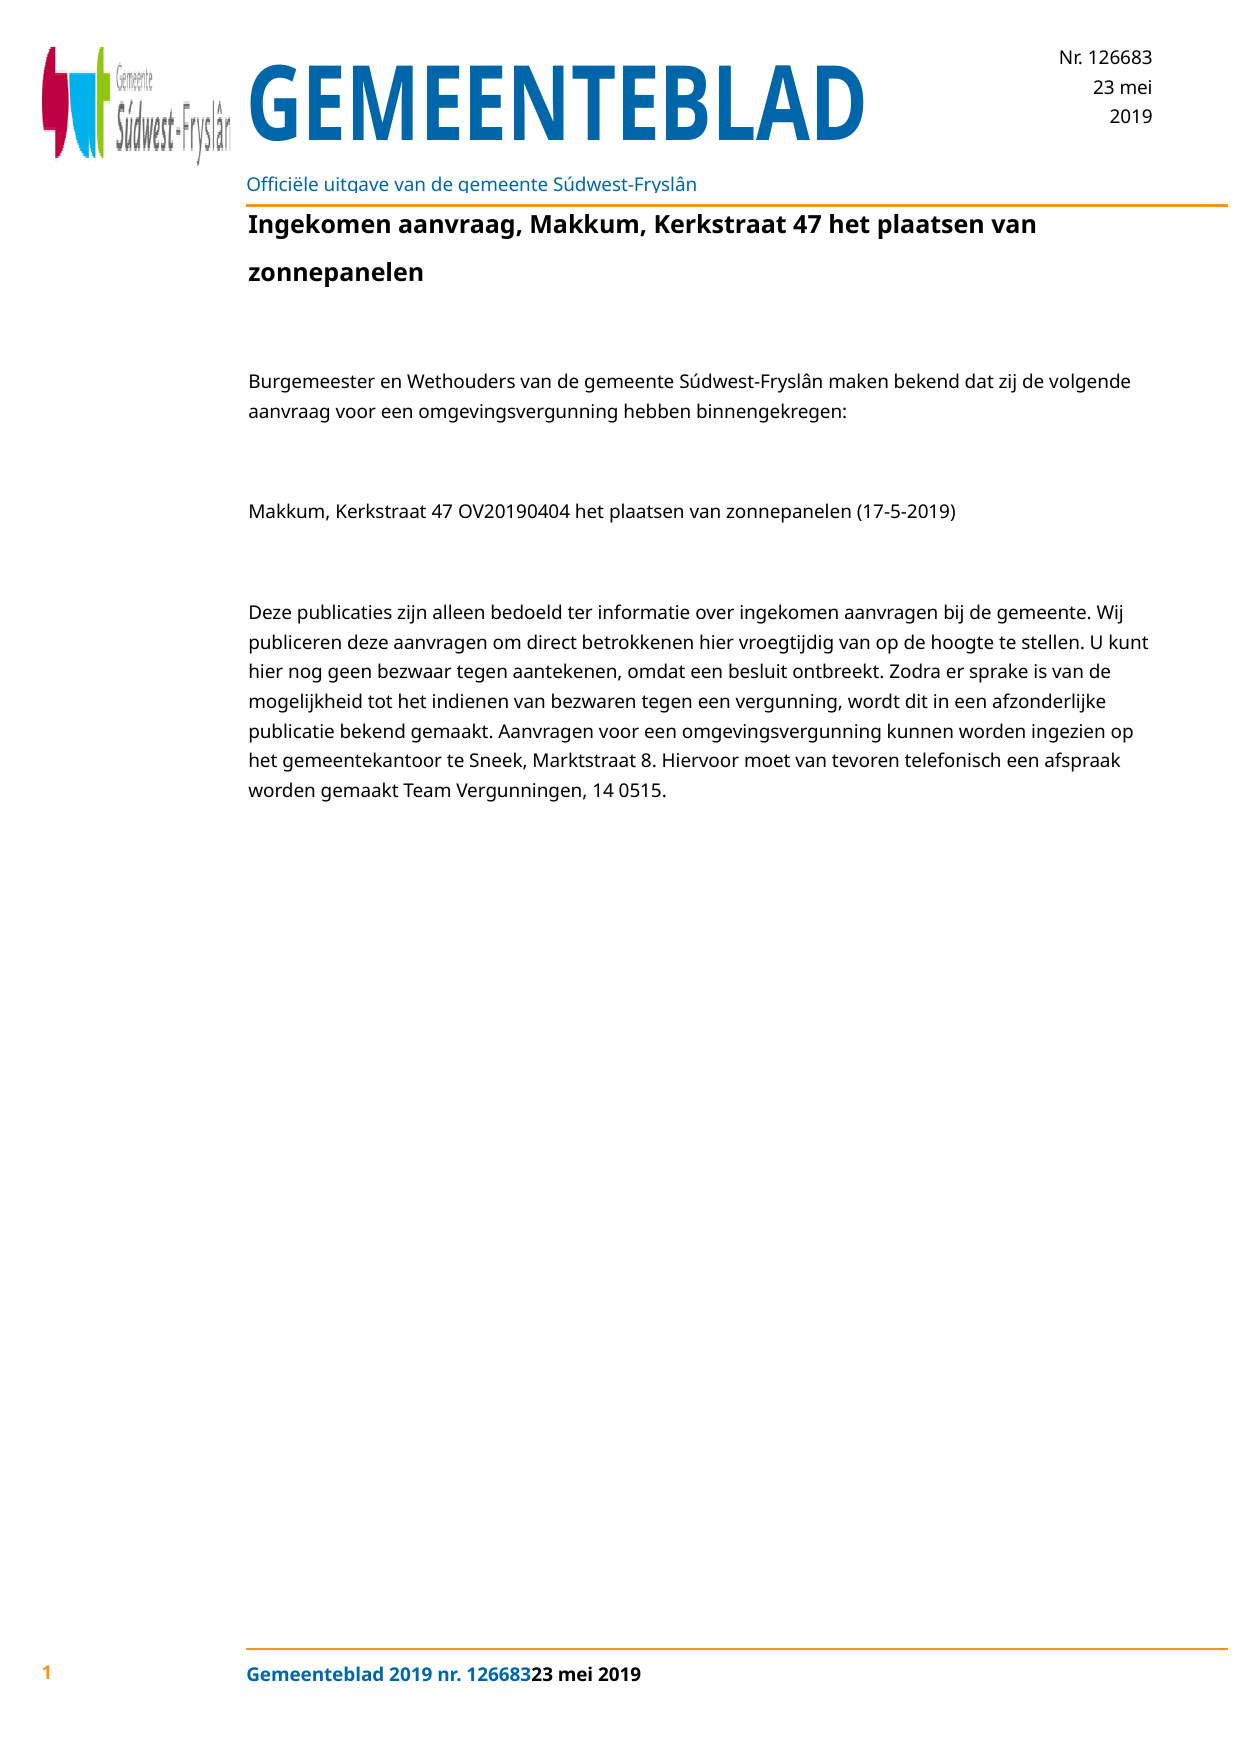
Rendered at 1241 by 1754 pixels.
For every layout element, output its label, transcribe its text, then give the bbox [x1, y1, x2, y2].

text Deze publicaties zijn alleen bedoeld ter informatie over ingekomen aanvragen bij de gemeente. Wij publiceren deze aanvragen om direct betrokkenen hier vroegtijdig van op de hoogte te stellen. U kunt hier nog geen bezwaar tegen aantekenen, omdat een besluit ontbreekt. Zodra er sprake is van de mogelijkheid tot het indienen van bezwaren tegen een vergunning, wordt dit in een afzonderlijke publicatie bekend gemaakt. Aanvragen voor een omgevingsvergunning kunnen worden ingezien op het gemeentekantoor te Sneek, Marktstraat 8. Hiervoor moet van tevoren telefonisch een afspraak worden gemaakt Team Vergunningen, 14 0515. [248, 599, 1152, 803]
text Makkum, Kerkstraat 47 OV20190404 het plaatsen van zonnepanelen (17-5-2019) [248, 499, 1152, 524]
text Burgemeester en Wethouders van de gemeente Súdwest-Fryslân maken bekend dat zij de volgende aanvraag voor een omgevingsvergunning hebben binnengekregen: [248, 368, 1152, 424]
text Ingekomen aanvraag, Makkum, Kerkstraat 47 het plaatsen van zonnepanelen [248, 207, 1152, 288]
picture [41, 47, 231, 172]
